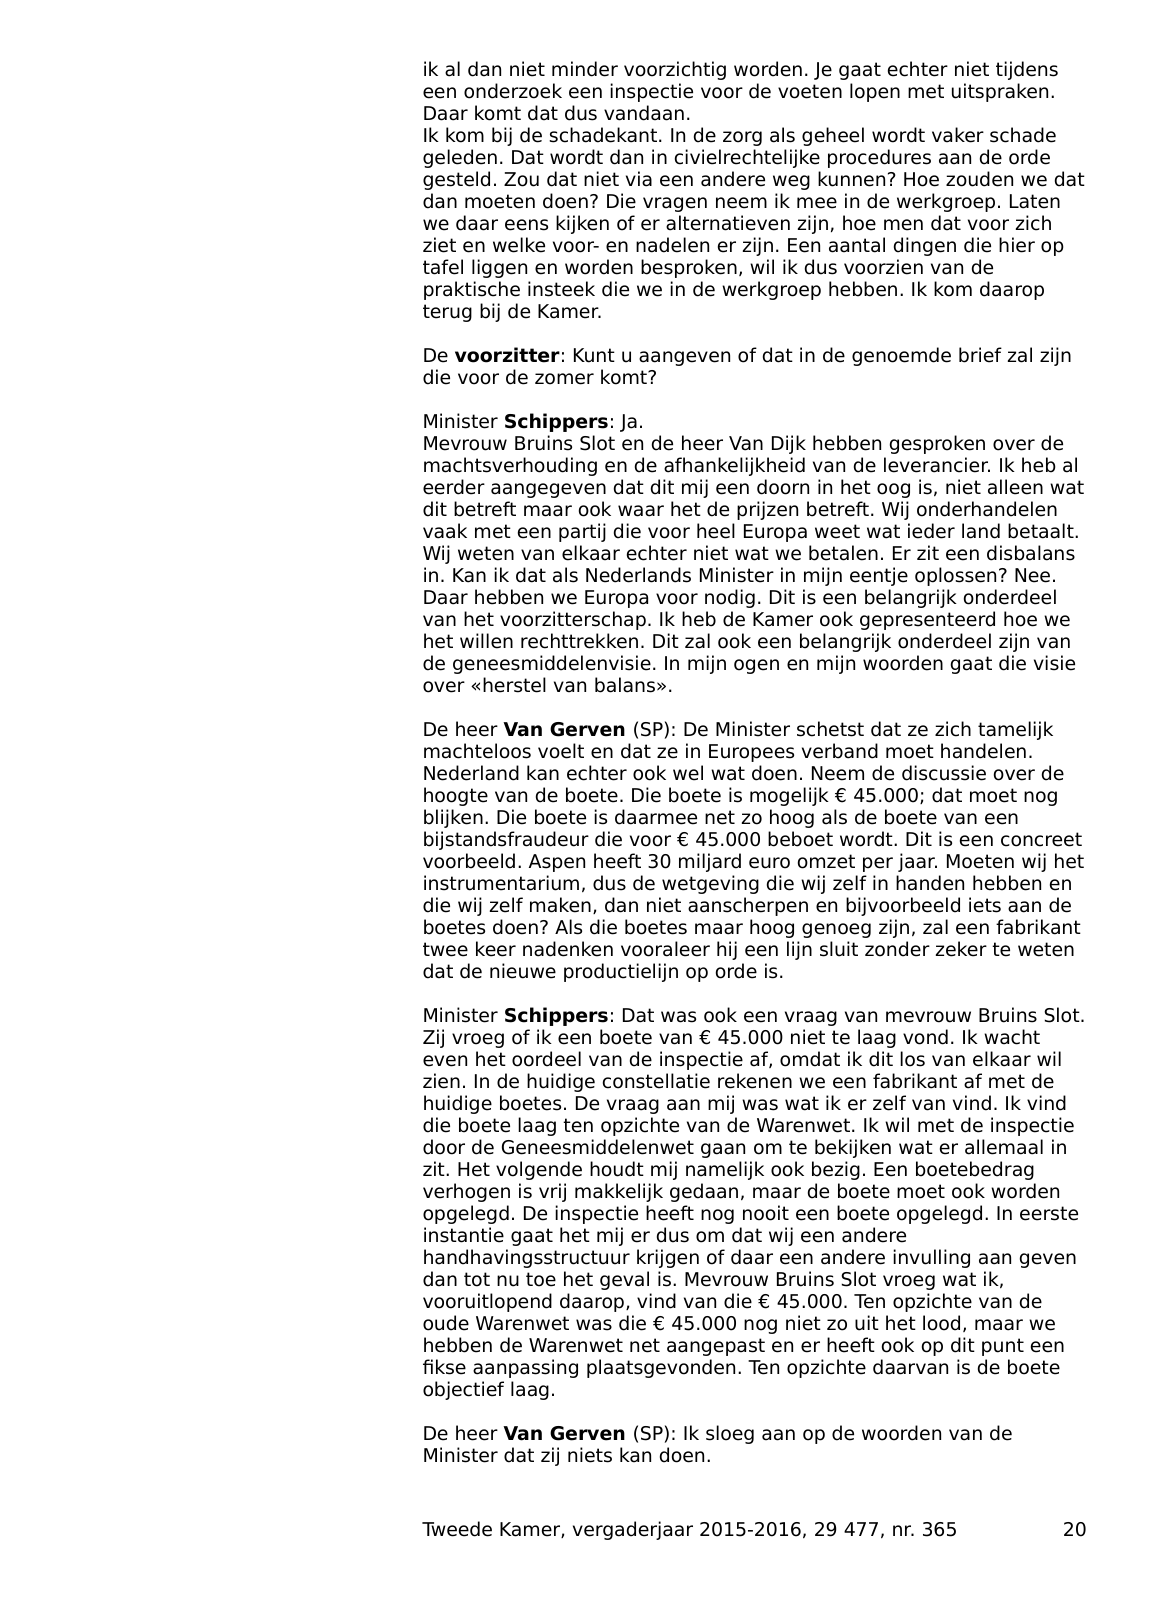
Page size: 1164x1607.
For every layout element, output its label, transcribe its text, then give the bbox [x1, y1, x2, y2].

text Mevrouw Bruins Slot en de heer Van Dijk hebben gesproken over de machtsverhouding en de afhankelijkheid van de leverancier. Ik heb al eerder aangegeven dat dit mij een doorn in het oog is, niet alleen wat dit betreft maar ook waar het de prijzen betreft. Wij onderhandelen vaak met een partij die voor heel Europa weet wat ieder land betaalt. Wij weten van elkaar echter niet wat we betalen. Er zit een disbalans in. Kan ik dat als Nederlands Minister in mijn eentje oplossen? Nee. Daar hebben we Europa voor nodig. Dit is een belangrijk onderdeel van het voorzitterschap. Ik heb de Kamer ook gepresenteerd hoe we het willen rechttrekken. Dit zal ook een belangrijk onderdeel zijn van de geneesmiddelenvisie. In mijn ogen en mijn woorden gaat die visie over «herstel van balans». [422, 433, 1087, 697]
text Minister Schippers: Dat was ook een vraag van mevrouw Bruins Slot. Zij vroeg of ik een boete van € 45.000 niet te laag vond. Ik wacht even het oordeel van de inspectie af, omdat ik dit los van elkaar wil zien. In de huidige constellatie rekenen we een fabrikant af met de huidige boetes. De vraag aan mij was wat ik er zelf van vind. Ik vind die boete laag ten opzichte van de Warenwet. Ik wil met de inspectie door de Geneesmiddelenwet gaan om te bekijken wat er allemaal in zit. Het volgende houdt mij namelijk ook bezig. Een boetebedrag verhogen is vrij makkelijk gedaan, maar de boete moet ook worden opgelegd. De inspectie heeft nog nooit een boete opgelegd. In eerste instantie gaat het mij er dus om dat wij een andere handhavingsstructuur krijgen of daar een andere invulling aan geven dan tot nu toe het geval is. Mevrouw Bruins Slot vroeg wat ik, vooruitlopend daarop, vind van die € 45.000. Ten opzichte van de oude Warenwet was die € 45.000 nog niet zo uit het lood, maar we hebben de Warenwet net aangepast en er heeft ook op dit punt een fikse aanpassing plaatsgevonden. Ten opzichte daarvan is de boete objectief laag. [422, 1005, 1087, 1401]
text Minister Schippers: Ja. [422, 411, 1087, 433]
text De voorzitter: Kunt u aangeven of dat in de genoemde brief zal zijn die voor de zomer komt? [422, 345, 1087, 389]
text De heer Van Gerven (SP): De Minister schetst dat ze zich tamelijk machteloos voelt en dat ze in Europees verband moet handelen. Nederland kan echter ook wel wat doen. Neem de discussie over de hoogte van de boete. Die boete is mogelijk € 45.000; dat moet nog blijken. Die boete is daarmee net zo hoog als de boete van een bijstandsfraudeur die voor € 45.000 beboet wordt. Dit is een concreet voorbeeld. Aspen heeft 30 miljard euro omzet per jaar. Moeten wij het instrumentarium, dus de wetgeving die wij zelf in handen hebben en die wij zelf maken, dan niet aanscherpen en bijvoorbeeld iets aan de boetes doen? Als die boetes maar hoog genoeg zijn, zal een fabrikant twee keer nadenken vooraleer hij een lijn sluit zonder zeker te weten dat de nieuwe productielijn op orde is. [422, 719, 1087, 983]
text ik al dan niet minder voorzichtig worden. Je gaat echter niet tijdens een onderzoek een inspectie voor de voeten lopen met uitspraken. Daar komt dat dus vandaan. [422, 59, 1087, 125]
text De heer Van Gerven (SP): Ik sloeg aan op de woorden van de Minister dat zij niets kan doen. [422, 1423, 1087, 1467]
text Ik kom bij de schadekant. In de zorg als geheel wordt vaker schade geleden. Dat wordt dan in civielrechtelijke procedures aan de orde gesteld. Zou dat niet via een andere weg kunnen? Hoe zouden we dat dan moeten doen? Die vragen neem ik mee in de werkgroep. Laten we daar eens kijken of er alternatieven zijn, hoe men dat voor zich ziet en welke voor- en nadelen er zijn. Een aantal dingen die hier op tafel liggen en worden besproken, wil ik dus voorzien van de praktische insteek die we in de werkgroep hebben. Ik kom daarop terug bij de Kamer. [422, 125, 1087, 323]
